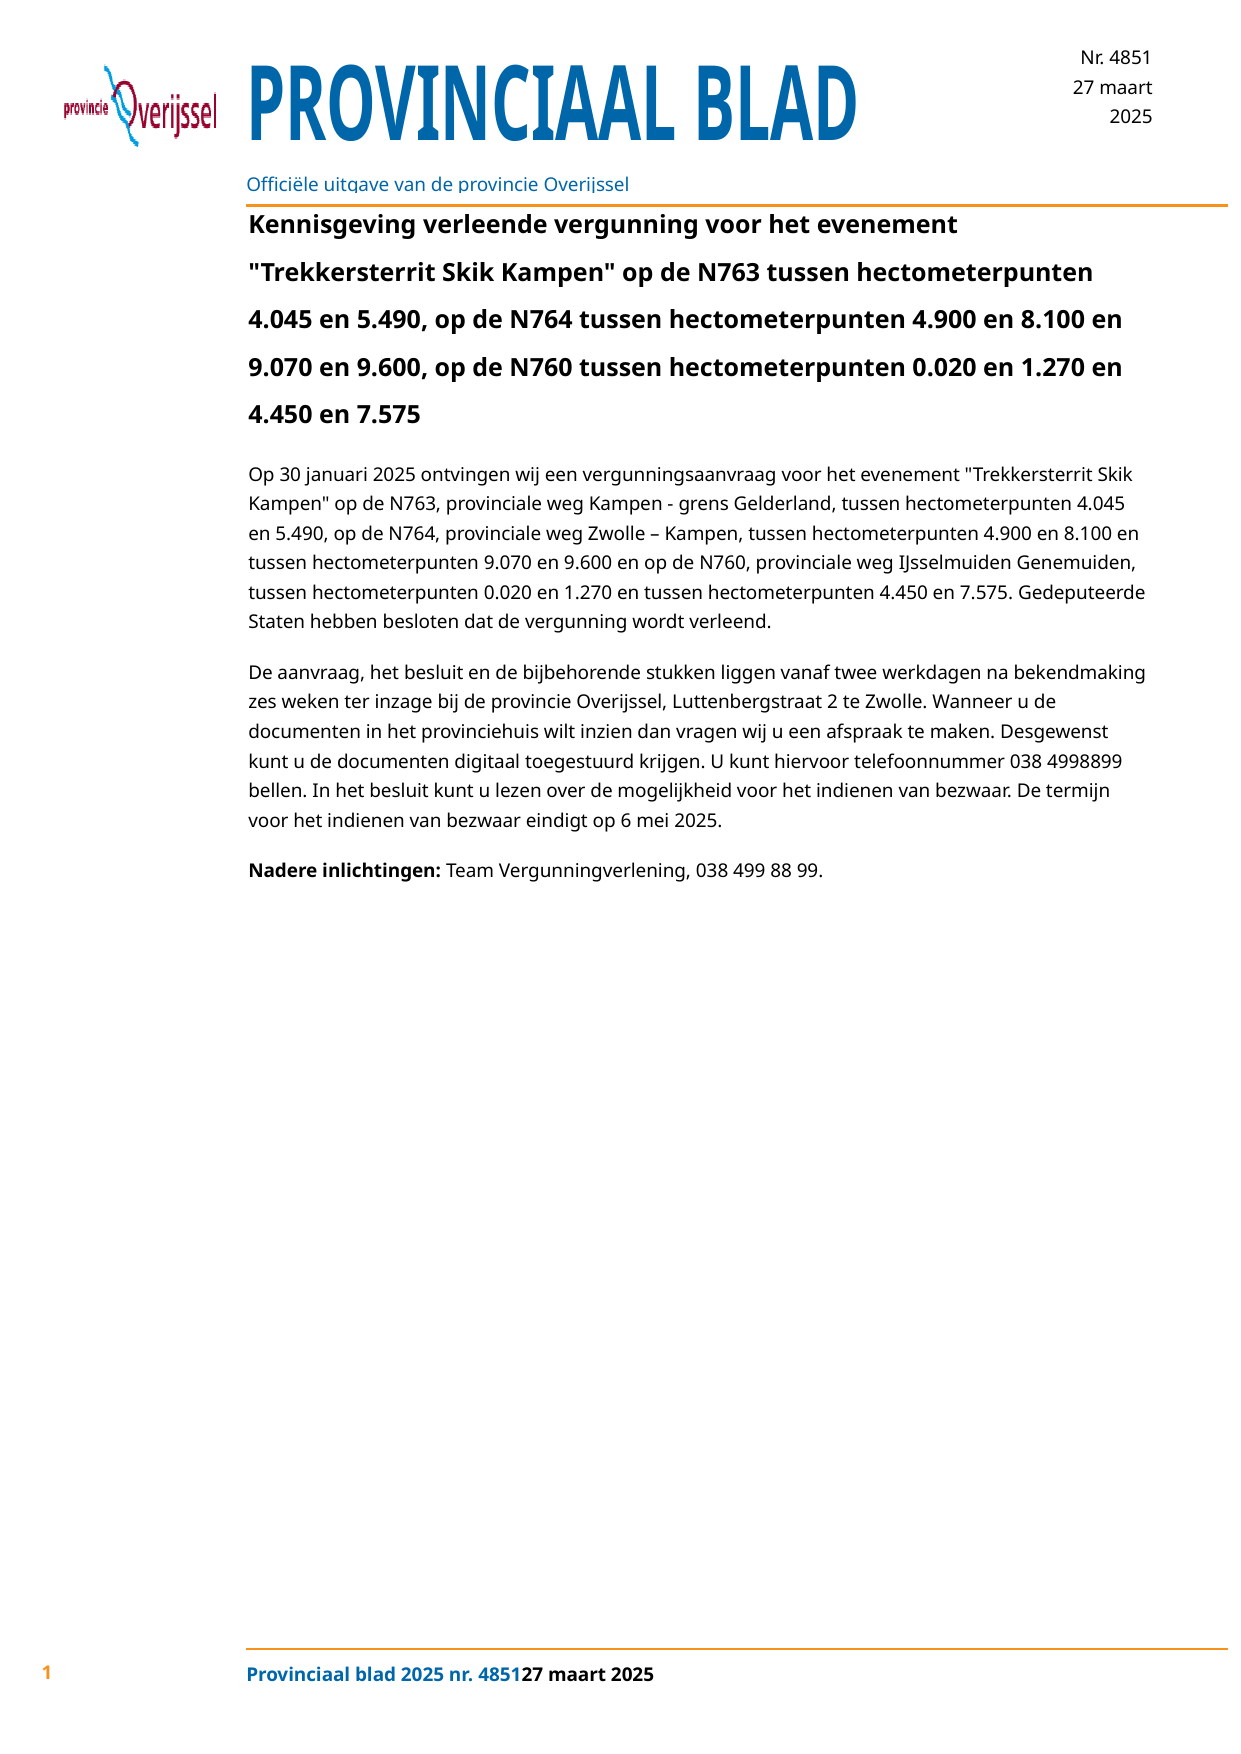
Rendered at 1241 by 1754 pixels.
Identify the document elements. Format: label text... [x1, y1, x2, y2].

text Kennisgeving verleende vergunning voor het evenement "Trekkersterrit Skik Kampen" op de N763 tussen hectometerpunten 4.045 en 5.490, op de N764 tussen hectometerpunten 4.900 en 8.100 en 9.070 en 9.600, op de N760 tussen hectometerpunten 0.020 en 1.270 en 4.450 en 7.575 [248, 207, 1152, 431]
picture [41, 47, 231, 172]
text Nadere inlichtingen: Team Vergunningverlening, 038 499 88 99. [248, 857, 1152, 883]
text De aanvraag, het besluit en de bijbehorende stukken liggen vanaf twee werkdagen na bekendmaking zes weken ter inzage bij de provincie Overijssel, Luttenbergstraat 2 te Zwolle. Wanneer u de documenten in het provinciehuis wilt inzien dan vragen wij u een afspraak te maken. Desgewenst kunt u de documenten digitaal toegestuurd krijgen. U kunt hiervoor telefoonnummer 038 4998899 bellen. In het besluit kunt u lezen over de mogelijkheid voor het indienen van bezwaar. De termijn voor het indienen van bezwaar eindigt op 6 mei 2025. [248, 659, 1152, 833]
text Op 30 januari 2025 ontvingen wij een vergunningsaanvraag voor het evenement "Trekkersterrit Skik Kampen" op de N763, provinciale weg Kampen - grens Gelderland, tussen hectometerpunten 4.045 en 5.490, op de N764, provinciale weg Zwolle – Kampen, tussen hectometerpunten 4.900 en 8.100 en tussen hectometerpunten 9.070 en 9.600 en op de N760, provinciale weg IJsselmuiden Genemuiden, tussen hectometerpunten 0.020 en 1.270 en tussen hectometerpunten 4.450 en 7.575. Gedeputeerde Staten hebben besloten dat de vergunning wordt verleend. [248, 461, 1152, 634]
